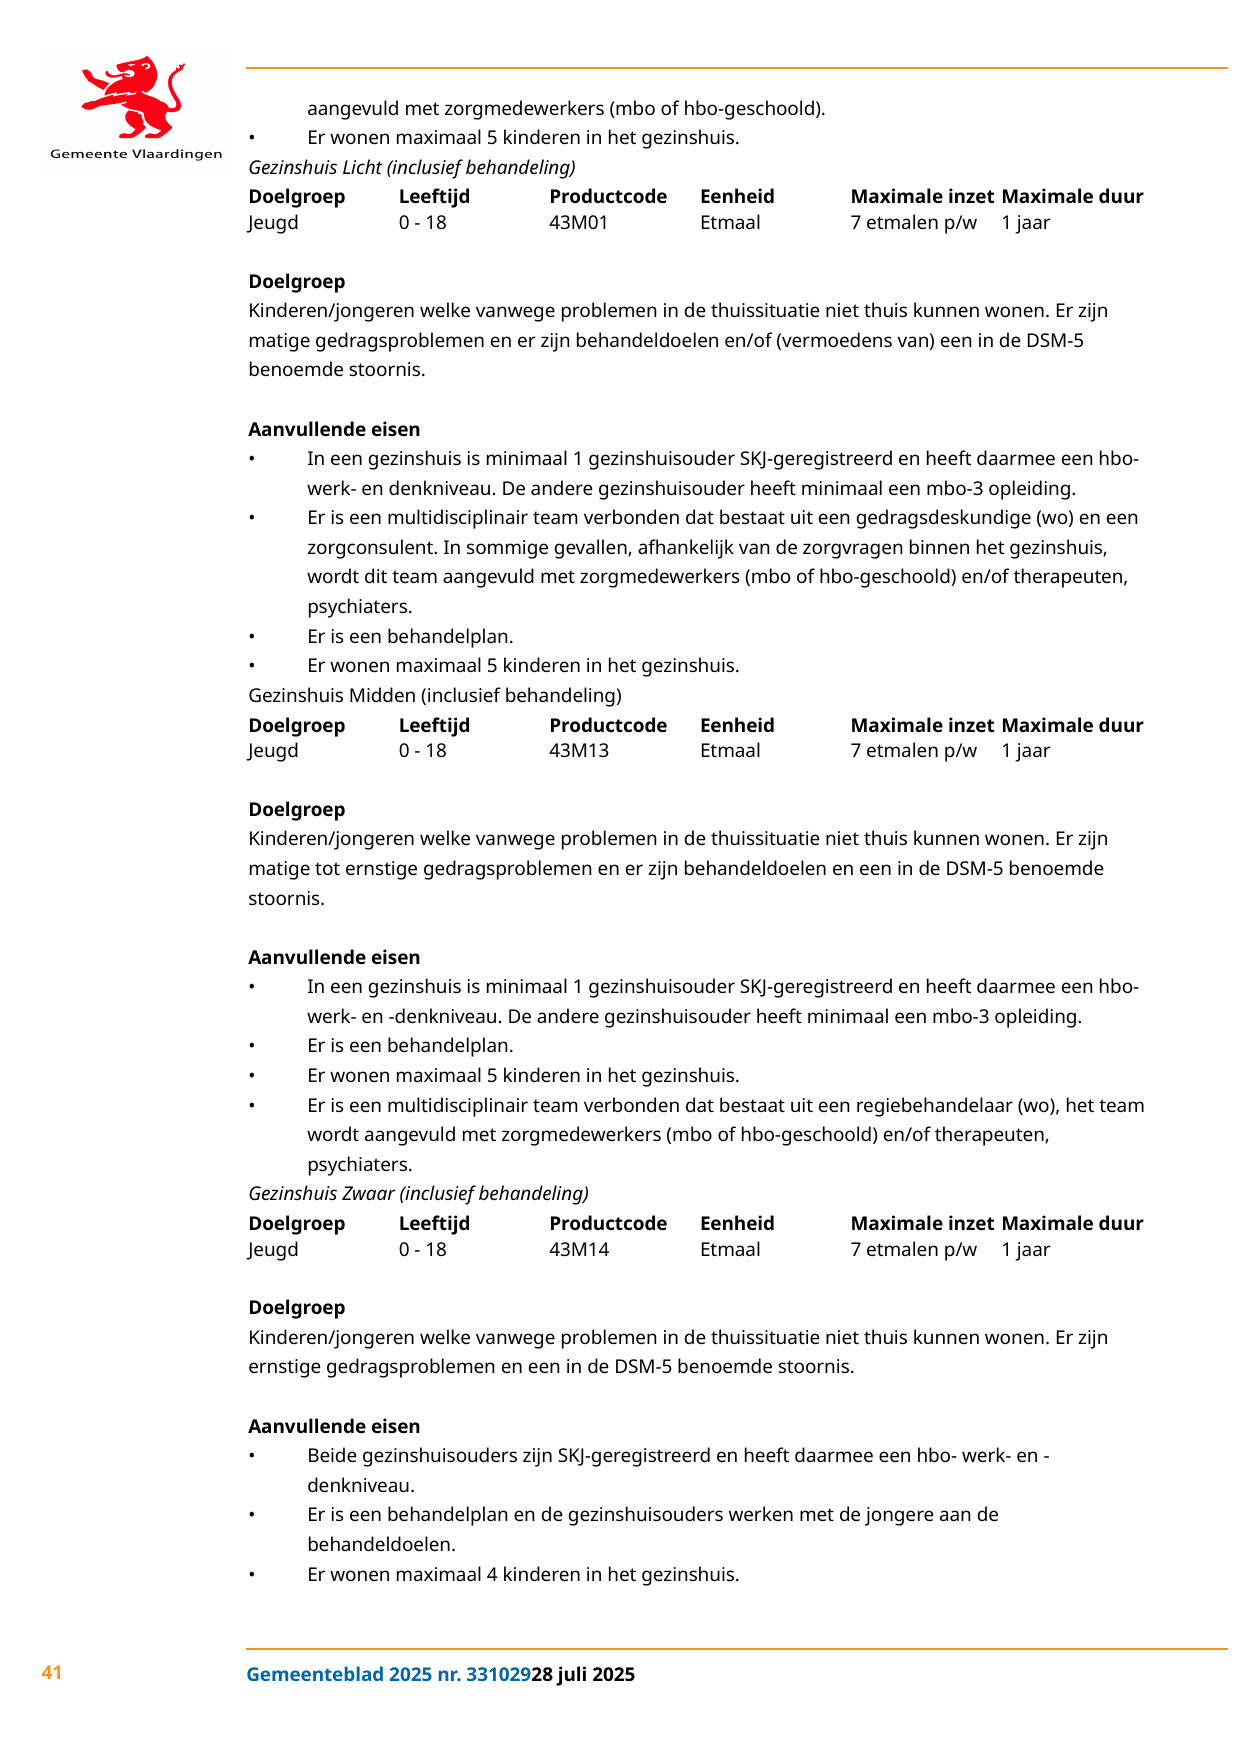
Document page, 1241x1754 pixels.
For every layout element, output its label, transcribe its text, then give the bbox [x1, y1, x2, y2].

list Er is een multidisciplinair team verbonden dat bestaat uit een gedragsdeskundige (wo) en een zorgconsulent. In sommige gevallen, afhankelijk van de zorgvragen binnen het gezinshuis, wordt dit team aangevuld met zorgmedewerkers (mbo of hbo-geschoold) en/of therapeuten, psychiaters. [248, 504, 1152, 619]
table_cell 1 jaar [1001, 738, 1152, 763]
table_cell Etmaal [700, 738, 850, 763]
table_header Doelgroep [248, 1210, 398, 1236]
table_header Eenheid [700, 1210, 850, 1236]
table_cell 1 jaar [1001, 209, 1152, 235]
table_cell 1 jaar [1001, 1236, 1152, 1262]
list Er is een multidisciplinair team verbonden dat bestaat uit een regiebehandelaar (wo), het team wordt aangevuld met zorgmedewerkers (mbo of hbo-geschoold) en/of therapeuten, psychiaters. [248, 1092, 1152, 1177]
text Aanvullende eisen [248, 1413, 1152, 1439]
list Er is een behandelplan. [248, 623, 1152, 649]
table_header Productcode [549, 184, 700, 209]
table_cell Jeugd [248, 209, 398, 235]
list aangevuld met zorgmedewerkers (mbo of hbo-geschoold). [248, 95, 1152, 121]
text Aanvullende eisen [248, 416, 1152, 442]
text Doelgroep [248, 796, 1152, 822]
table_header Leeftijd [399, 712, 549, 737]
table_cell 0 - 18 [399, 1236, 549, 1262]
table_header Eenheid [700, 712, 850, 737]
table_cell Etmaal [700, 1236, 850, 1262]
text Gezinshuis Zwaar (inclusief behandeling) [248, 1181, 1152, 1206]
table_header Maximale inzet [850, 712, 1001, 737]
list Er is een behandelplan. [248, 1033, 1152, 1058]
list In een gezinshuis is minimaal 1 gezinshuisouder SKJ-geregistreerd en heeft daarmee een hbo- werk- en -denkniveau. De andere gezinshuisouder heeft minimaal een mbo-3 opleiding. [248, 973, 1152, 1029]
list Er wonen maximaal 5 kinderen in het gezinshuis. [248, 652, 1152, 678]
table_cell 43M01 [549, 209, 700, 235]
picture [41, 47, 231, 172]
table_cell 7 etmalen p/w [850, 1236, 1001, 1262]
table_cell Jeugd [248, 738, 398, 763]
table_header Maximale inzet [850, 1210, 1001, 1236]
table_header Maximale duur [1001, 184, 1152, 209]
text Doelgroep [248, 1294, 1152, 1320]
table_header Leeftijd [399, 1210, 549, 1236]
list Er wonen maximaal 5 kinderen in het gezinshuis. [248, 124, 1152, 150]
table_cell Etmaal [700, 209, 850, 235]
table_cell Jeugd [248, 1236, 398, 1262]
text Kinderen/jongeren welke vanwege problemen in de thuissituatie niet thuis kunnen wonen. Er zijn ernstige gedragsproblemen en een in de DSM-5 benoemde stoornis. [248, 1324, 1152, 1379]
list Er is een behandelplan en de gezinshuisouders werken met de jongere aan de behandeldoelen. [248, 1502, 1152, 1557]
text Doelgroep [248, 268, 1152, 294]
table_header Maximale duur [1001, 712, 1152, 737]
list In een gezinshuis is minimaal 1 gezinshuisouder SKJ-geregistreerd en heeft daarmee een hbo- werk- en denkniveau. De andere gezinshuisouder heeft minimaal een mbo-3 opleiding. [248, 445, 1152, 501]
text Aanvullende eisen [248, 944, 1152, 970]
table_cell 43M14 [549, 1236, 700, 1262]
list Er wonen maximaal 5 kinderen in het gezinshuis. [248, 1062, 1152, 1088]
table_header Productcode [549, 1210, 700, 1236]
table_cell 43M13 [549, 738, 700, 763]
text Kinderen/jongeren welke vanwege problemen in de thuissituatie niet thuis kunnen wonen. Er zijn matige tot ernstige gedragsproblemen en er zijn behandeldoelen en een in de DSM-5 benoemde stoornis. [248, 826, 1152, 911]
table_header Leeftijd [399, 184, 549, 209]
table_header Doelgroep [248, 184, 398, 209]
table_header Eenheid [700, 184, 850, 209]
table_header Maximale inzet [850, 184, 1001, 209]
text Gezinshuis Midden (inclusief behandeling) [248, 682, 1152, 708]
table_cell 7 etmalen p/w [850, 209, 1001, 235]
table_header Productcode [549, 712, 700, 737]
text Kinderen/jongeren welke vanwege problemen in de thuissituatie niet thuis kunnen wonen. Er zijn matige gedragsproblemen en er zijn behandeldoelen en/of (vermoedens van) een in de DSM-5 benoemde stoornis. [248, 297, 1152, 382]
table_header Doelgroep [248, 712, 398, 737]
list Er wonen maximaal 4 kinderen in het gezinshuis. [248, 1561, 1152, 1587]
list Beide gezinshuisouders zijn SKJ-geregistreerd en heeft daarmee een hbo- werk- en -denkniveau. [248, 1442, 1152, 1498]
table_cell 7 etmalen p/w [850, 738, 1001, 763]
table_header Maximale duur [1001, 1210, 1152, 1236]
text Gezinshuis Licht (inclusief behandeling) [248, 154, 1152, 180]
table_cell 0 - 18 [399, 738, 549, 763]
table_cell 0 - 18 [399, 209, 549, 235]
